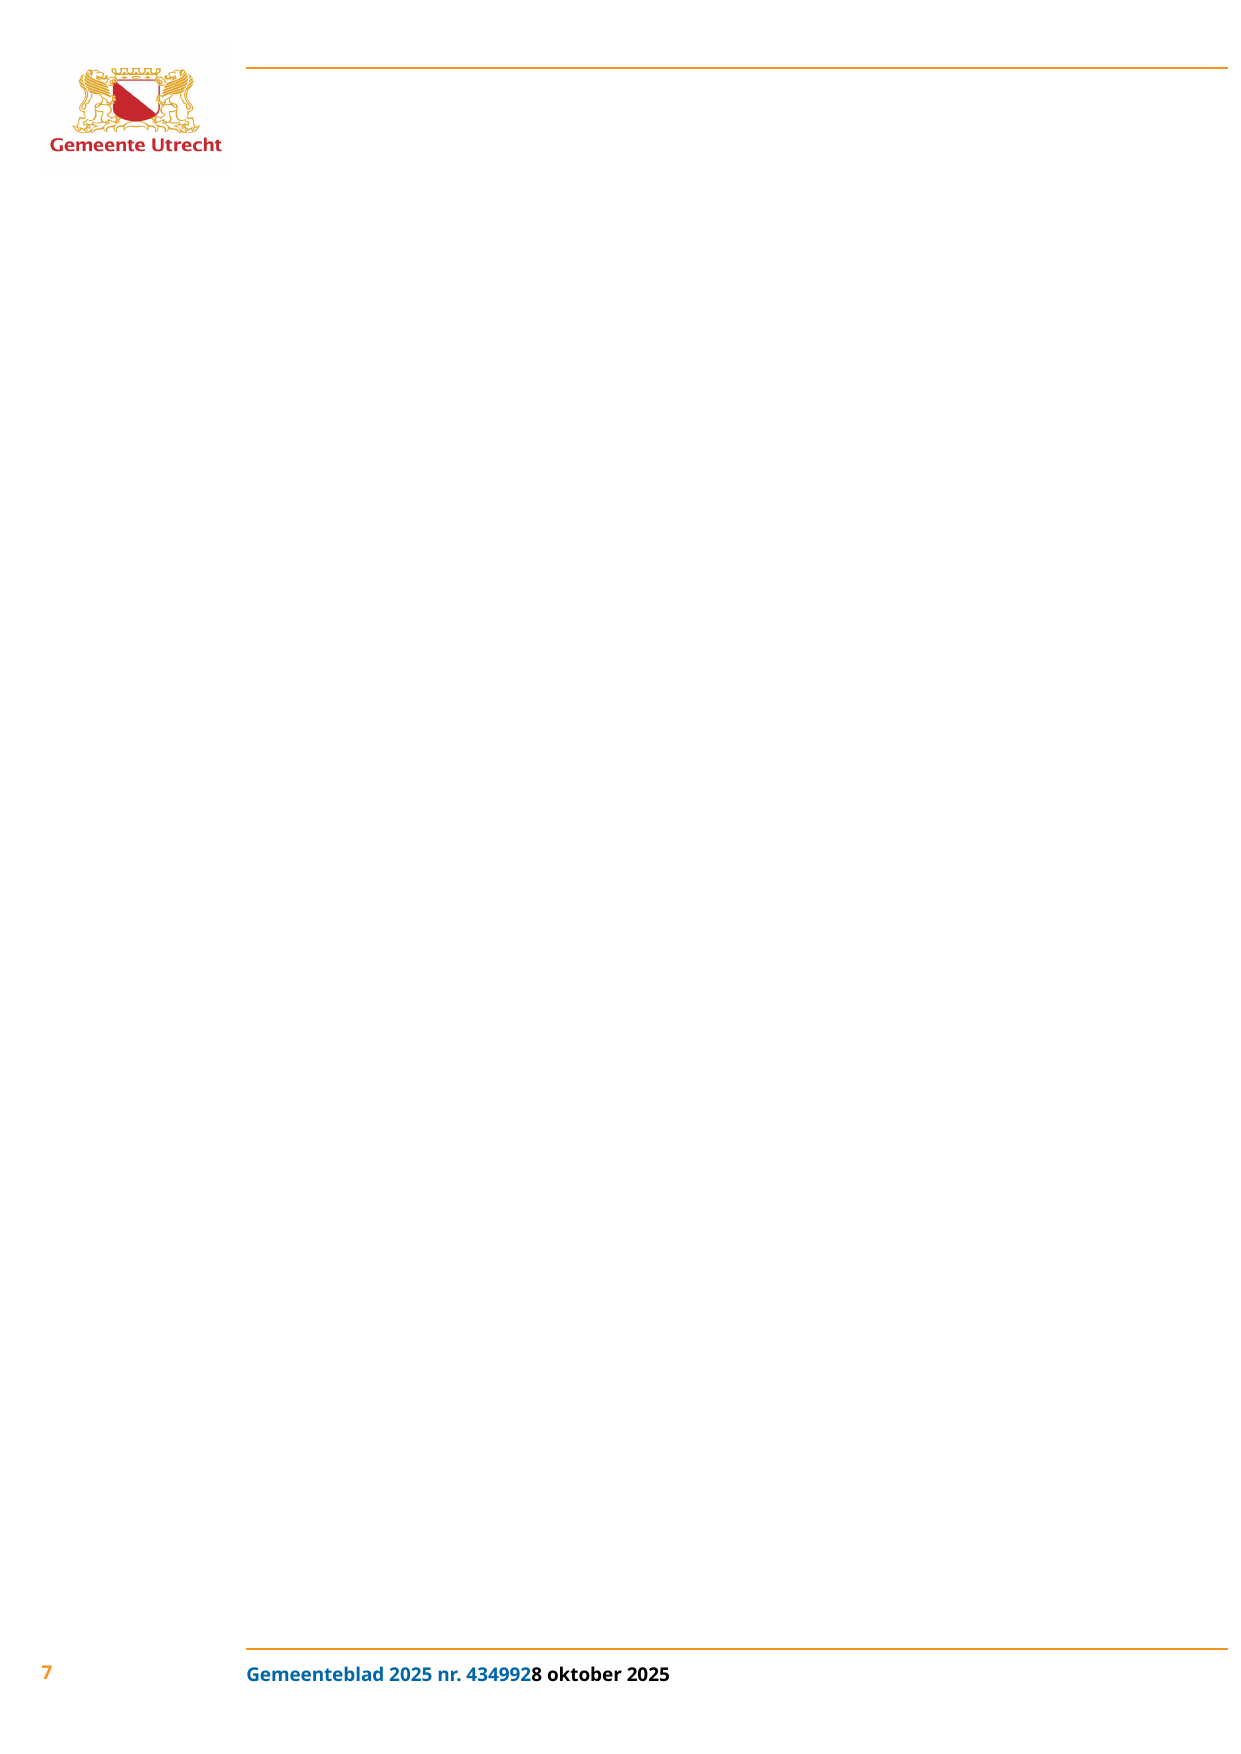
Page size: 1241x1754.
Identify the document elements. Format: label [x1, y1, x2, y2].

picture [41, 47, 231, 172]
